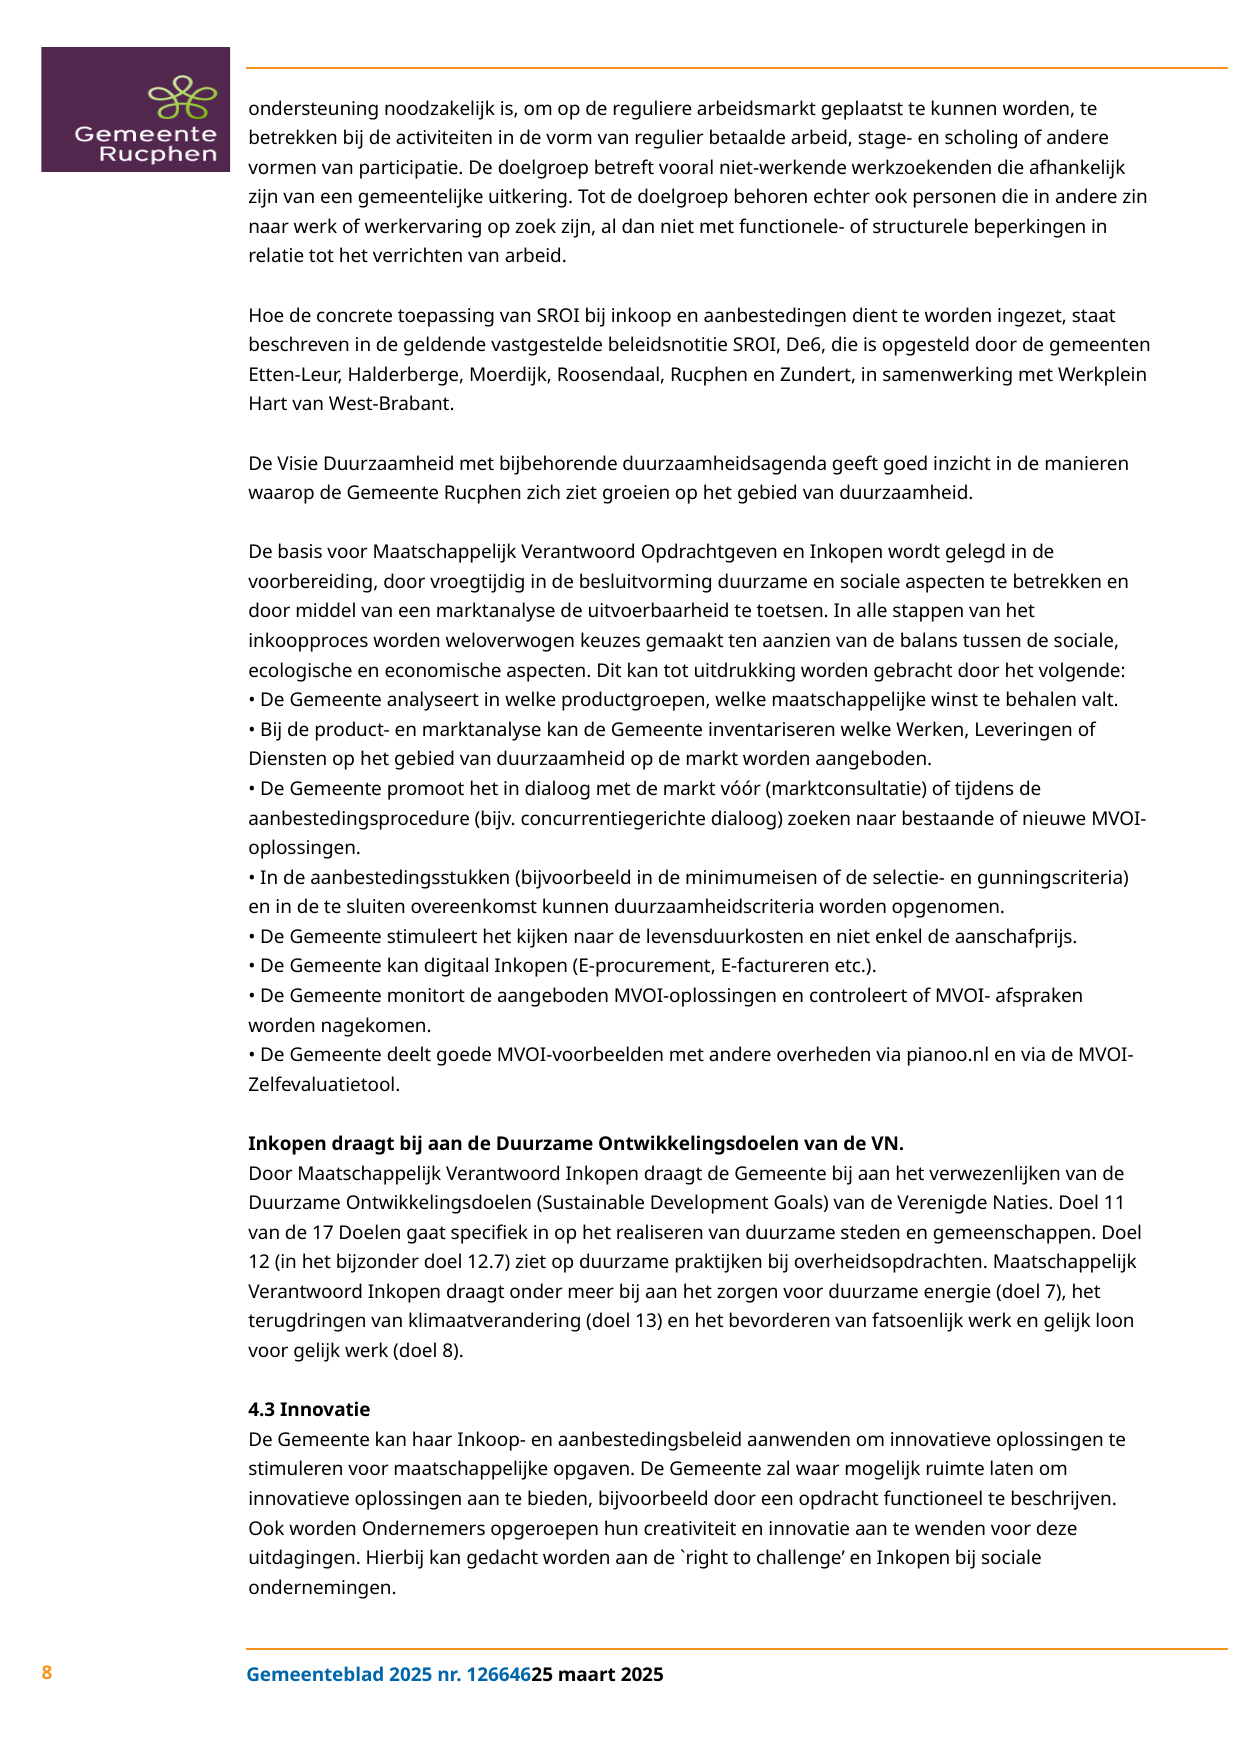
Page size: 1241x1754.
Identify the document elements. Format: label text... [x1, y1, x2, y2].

text • De Gemeente promoot het in dialoog met de markt vóór (marktconsultatie) of tijdens de aanbestedingsprocedure (bijv. concurrentiegerichte dialoog) zoeken naar bestaande of nieuwe MVOI-oplossingen. [248, 775, 1152, 860]
text 4.3 Innovatie [248, 1396, 1152, 1422]
text Hoe de concrete toepassing van SROI bij inkoop en aanbestedingen dient te worden ingezet, staat beschreven in de geldende vastgestelde beleidsnotitie SROI, De6, die is opgesteld door de gemeenten Etten-Leur, Halderberge, Moerdijk, Roosendaal, Rucphen en Zundert, in samenwerking met Werkplein Hart van West-Brabant. [248, 302, 1152, 416]
picture [41, 47, 231, 172]
text De Gemeente kan haar Inkoop- en aanbestedingsbeleid aanwenden om innovatieve oplossingen te stimuleren voor maatschappelijke opgaven. De Gemeente zal waar mogelijk ruimte laten om innovatieve oplossingen aan te bieden, bijvoorbeeld door een opdracht functioneel te beschrijven. Ook worden Ondernemers opgeroepen hun creativiteit en innovatie aan te wenden voor deze uitdagingen. Hierbij kan gedacht worden aan de `right to challenge’ en Inkopen bij sociale ondernemingen. [248, 1426, 1152, 1600]
text • De Gemeente kan digitaal Inkopen (E-procurement, E-factureren etc.). [248, 953, 1152, 978]
text Door Maatschappelijk Verantwoord Inkopen draagt de Gemeente bij aan het verwezenlijken van de Duurzame Ontwikkelingsdoelen (Sustainable Development Goals) van de Verenigde Naties. Doel 11 van de 17 Doelen gaat specifiek in op het realiseren van duurzame steden en gemeenschappen. Doel 12 (in het bijzonder doel 12.7) ziet op duurzame praktijken bij overheidsopdrachten. Maatschappelijk Verantwoord Inkopen draagt onder meer bij aan het zorgen voor duurzame energie (doel 7), het terugdringen van klimaatverandering (doel 13) en het bevorderen van fatsoenlijk werk en gelijk loon voor gelijk werk (doel 8). [248, 1160, 1152, 1363]
text • De Gemeente analyseert in welke productgroepen, welke maatschappelijke winst te behalen valt. [248, 686, 1152, 712]
text • In de aanbestedingsstukken (bijvoorbeeld in de minimumeisen of de selectie- en gunningscriteria) en in de te sluiten overeenkomst kunnen duurzaamheidscriteria worden opgenomen. [248, 864, 1152, 919]
text ondersteuning noodzakelijk is, om op de reguliere arbeidsmarkt geplaatst te kunnen worden, te betrekken bij de activiteiten in de vorm van regulier betaalde arbeid, stage- en scholing of andere vormen van participatie. De doelgroep betreft vooral niet-werkende werkzoekenden die afhankelijk zijn van een gemeentelijke uitkering. Tot de doelgroep behoren echter ook personen die in andere zin naar werk of werkervaring op zoek zijn, al dan niet met functionele- of structurele beperkingen in relatie tot het verrichten van arbeid. [248, 95, 1152, 268]
text • De Gemeente monitort de aangeboden MVOI-oplossingen en controleert of MVOI- afspraken worden nagekomen. [248, 982, 1152, 1038]
text • De Gemeente stimuleert het kijken naar de levensduurkosten en niet enkel de aanschafprijs. [248, 923, 1152, 949]
text • Bij de product- en marktanalyse kan de Gemeente inventariseren welke Werken, Leveringen of Diensten op het gebied van duurzaamheid op de markt worden aangeboden. [248, 716, 1152, 771]
text De Visie Duurzaamheid met bijbehorende duurzaamheidsagenda geeft goed inzicht in de manieren waarop de Gemeente Rucphen zich ziet groeien op het gebied van duurzaamheid. [248, 450, 1152, 505]
text Inkopen draagt bij aan de Duurzame Ontwikkelingsdoelen van de VN. [248, 1130, 1152, 1156]
text • De Gemeente deelt goede MVOI-voorbeelden met andere overheden via pianoo.nl en via de MVOI-Zelfevaluatietool. [248, 1041, 1152, 1097]
text De basis voor Maatschappelijk Verantwoord Opdrachtgeven en Inkopen wordt gelegd in de voorbereiding, door vroegtijdig in de besluitvorming duurzame en sociale aspecten te betrekken en door middel van een marktanalyse de uitvoerbaarheid te toetsen. In alle stappen van het inkoopproces worden weloverwogen keuzes gemaakt ten aanzien van de balans tussen de sociale, ecologische en economische aspecten. Dit kan tot uitdrukking worden gebracht door het volgende: [248, 538, 1152, 683]
